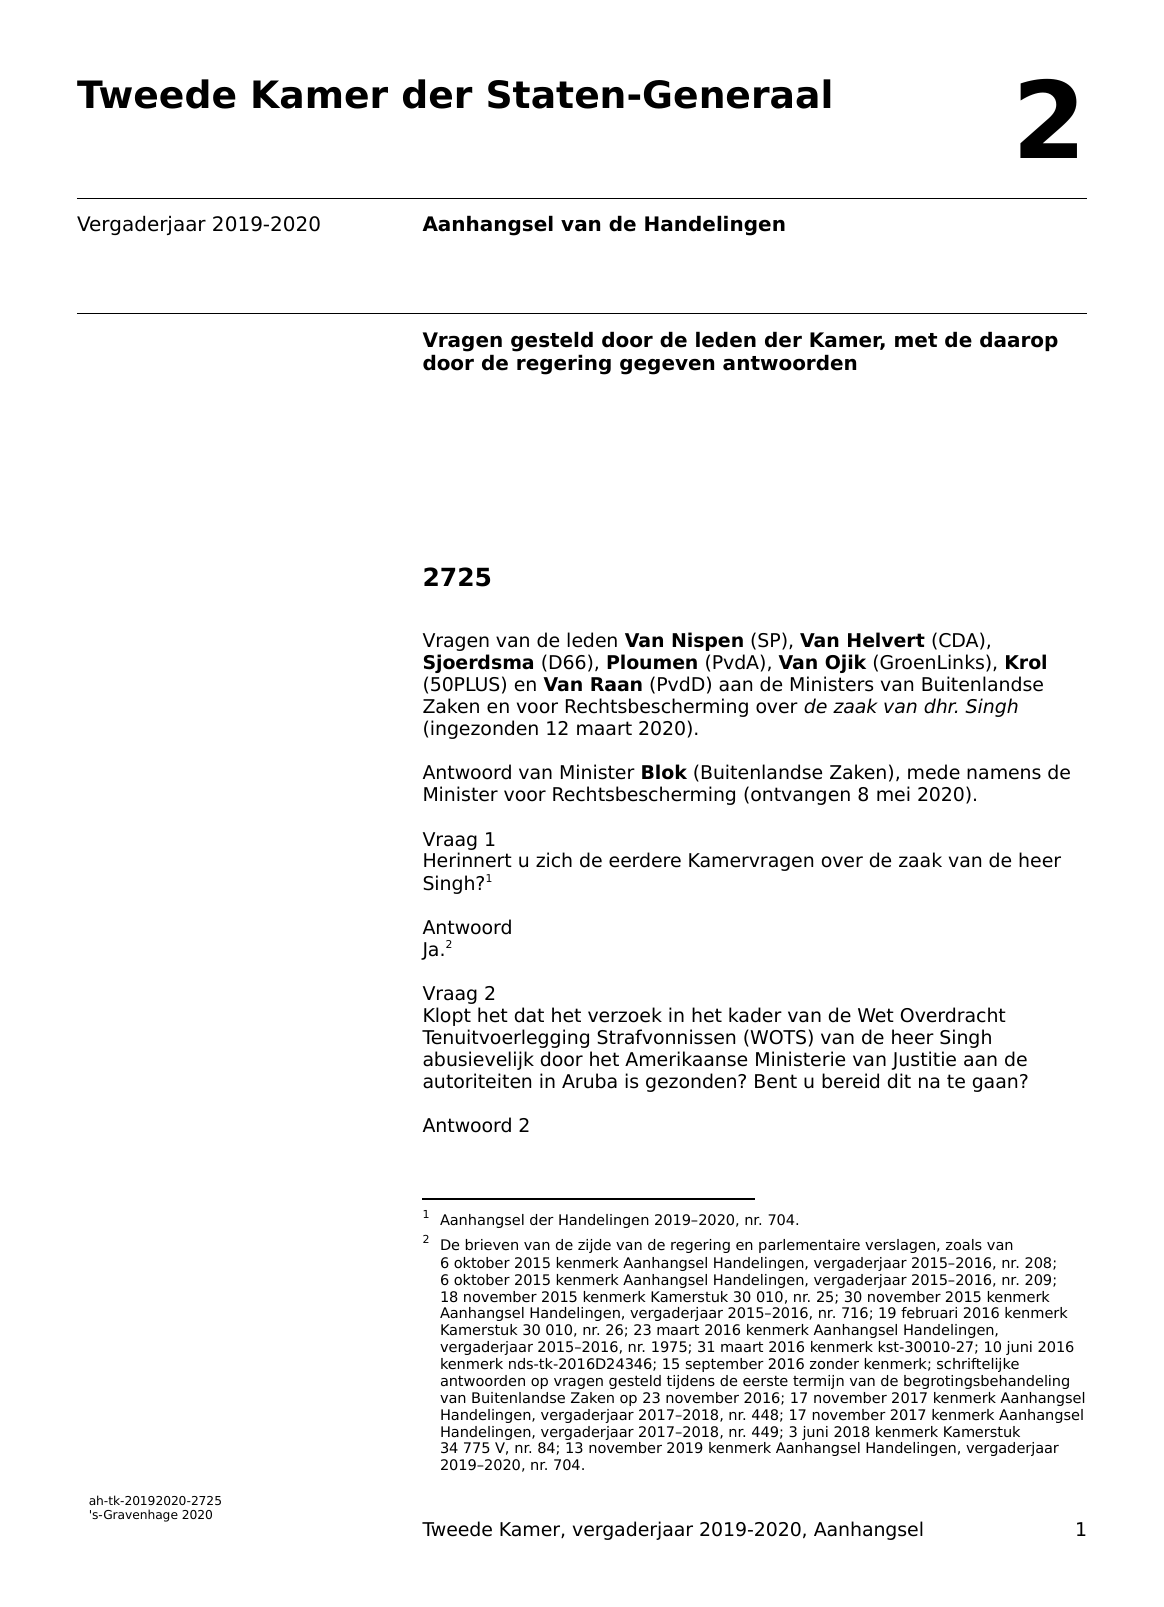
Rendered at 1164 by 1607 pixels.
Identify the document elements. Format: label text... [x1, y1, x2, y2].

text Herinnert u zich de eerdere Kamervragen over de zaak van de heer Singh? [422, 850, 1087, 894]
text Vragen van de leden Van Nispen (SP), Van Helvert (CDA), Sjoerdsma (D66), Ploumen (PvdA), Van Ojik (GroenLinks), Krol (50PLUS) en Van Raan (PvdD) aan de Ministers van Buitenlandse Zaken en voor Rechtsbescherming over de zaak van dhr. Singh (ingezonden 12 maart 2020). [422, 630, 1087, 740]
text Vraag 2 [422, 983, 1087, 1005]
text Antwoord 2 [422, 1115, 1087, 1137]
text ah-tk-20192020-2725 [88, 1494, 323, 1508]
text 2725 [422, 563, 1087, 592]
text De brieven van de zijde van de regering en parlementaire verslagen, zoals van 6 oktober 2015 kenmerk Aanhangsel Handelingen, vergaderjaar 2015–2016, nr. 208; 6 oktober 2015 kenmerk Aanhangsel Handelingen, vergaderjaar 2015–2016, nr. 209; 18 november 2015 kenmerk Kamerstuk 30 010, nr. 25; 30 november 2015 kenmerk Aanhangsel Handelingen, vergaderjaar 2015–2016, nr. 716; 19 februari 2016 kenmerk Kamerstuk 30 010, nr. 26; 23 maart 2016 kenmerk Aanhangsel Handelingen, vergaderjaar 2015–2016, nr. 1975; 31 maart 2016 kenmerk kst-30010-27; 10 juni 2016 kenmerk nds-tk-2016D24346; 15 september 2016 zonder kenmerk; schriftelijke antwoorden op vragen gesteld tijdens de eerste termijn van de begrotingsbehandeling van Buitenlandse Zaken op 23 november 2016; 17 november 2017 kenmerk Aanhangsel Handelingen, vergaderjaar 2017–2018, nr. 448; 17 november 2017 kenmerk Aanhangsel Handelingen, vergaderjaar 2017–2018, nr. 449; 3 juni 2018 kenmerk Kamerstuk 34 775 V, nr. 84; 13 november 2019 kenmerk Aanhangsel Handelingen, vergaderjaar 2019–2020, nr. 704. [422, 1233, 1087, 1474]
table_header Tweede Kamer der Staten-Generaal [77, 59, 886, 198]
text Antwoord [422, 917, 1087, 938]
text Klopt het dat het verzoek in het kader van de Wet Overdracht Tenuitvoerlegging Strafvonnissen (WOTS) van de heer Singh abusievelijk door het Amerikaanse Ministerie van Justitie aan de autoriteiten in Aruba is gezonden? Bent u bereid dit na te gaan? [422, 1005, 1087, 1093]
table_cell [77, 314, 422, 375]
table_cell Vragen gesteld door de leden der Kamer, met de daarop door de regering gegeven antwoorden [422, 314, 1087, 375]
table_cell Vergaderjaar 2019-2020 [77, 199, 422, 313]
table_cell Aanhangsel van de Handelingen [422, 199, 1087, 313]
text Aanhangsel der Handelingen 2019–2020, nr. 704. [422, 1208, 1087, 1230]
text Antwoord van Minister Blok (Buitenlandse Zaken), mede namens de Minister voor Rechtsbescherming (ontvangen 8 mei 2020). [422, 762, 1087, 806]
text 's-Gravenhage 2020 [88, 1508, 323, 1522]
table_header 2 [886, 59, 1087, 198]
text Vraag 1 [422, 828, 1087, 850]
text Ja. [422, 938, 1087, 961]
